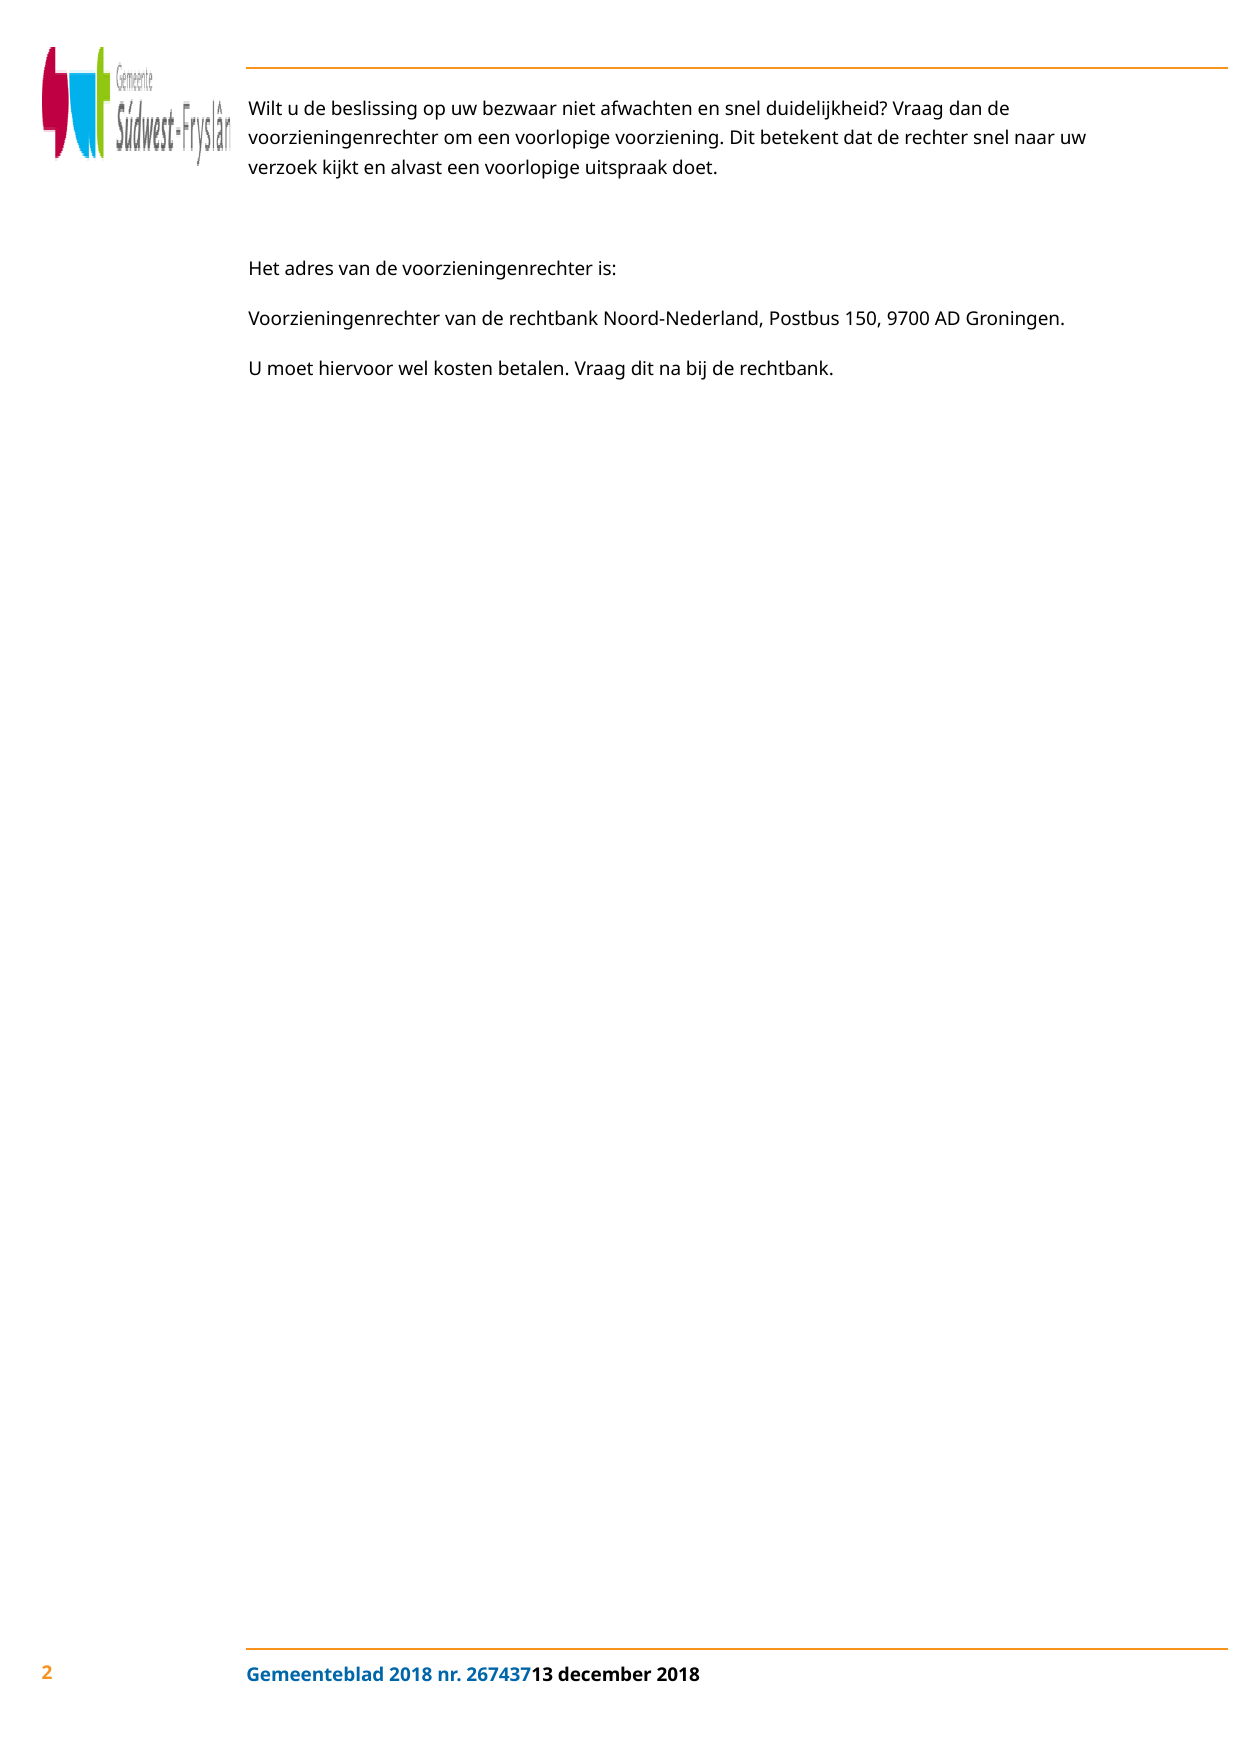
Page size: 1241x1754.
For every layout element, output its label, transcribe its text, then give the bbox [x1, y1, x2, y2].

text Het adres van de voorzieningenrechter is: [248, 255, 1152, 281]
text Voorzieningenrechter van de rechtbank Noord-Nederland, Postbus 150, 9700 AD Groningen. [248, 305, 1152, 331]
text Wilt u de beslissing op uw bezwaar niet afwachten en snel duidelijkheid? Vraag dan de voorzieningenrechter om een voorlopige voorziening. Dit betekent dat de rechter snel naar uw verzoek kijkt en alvast een voorlopige uitspraak doet. [248, 95, 1152, 180]
text U moet hiervoor wel kosten betalen. Vraag dit na bij de rechtbank. [248, 356, 1152, 381]
picture [41, 47, 231, 172]
